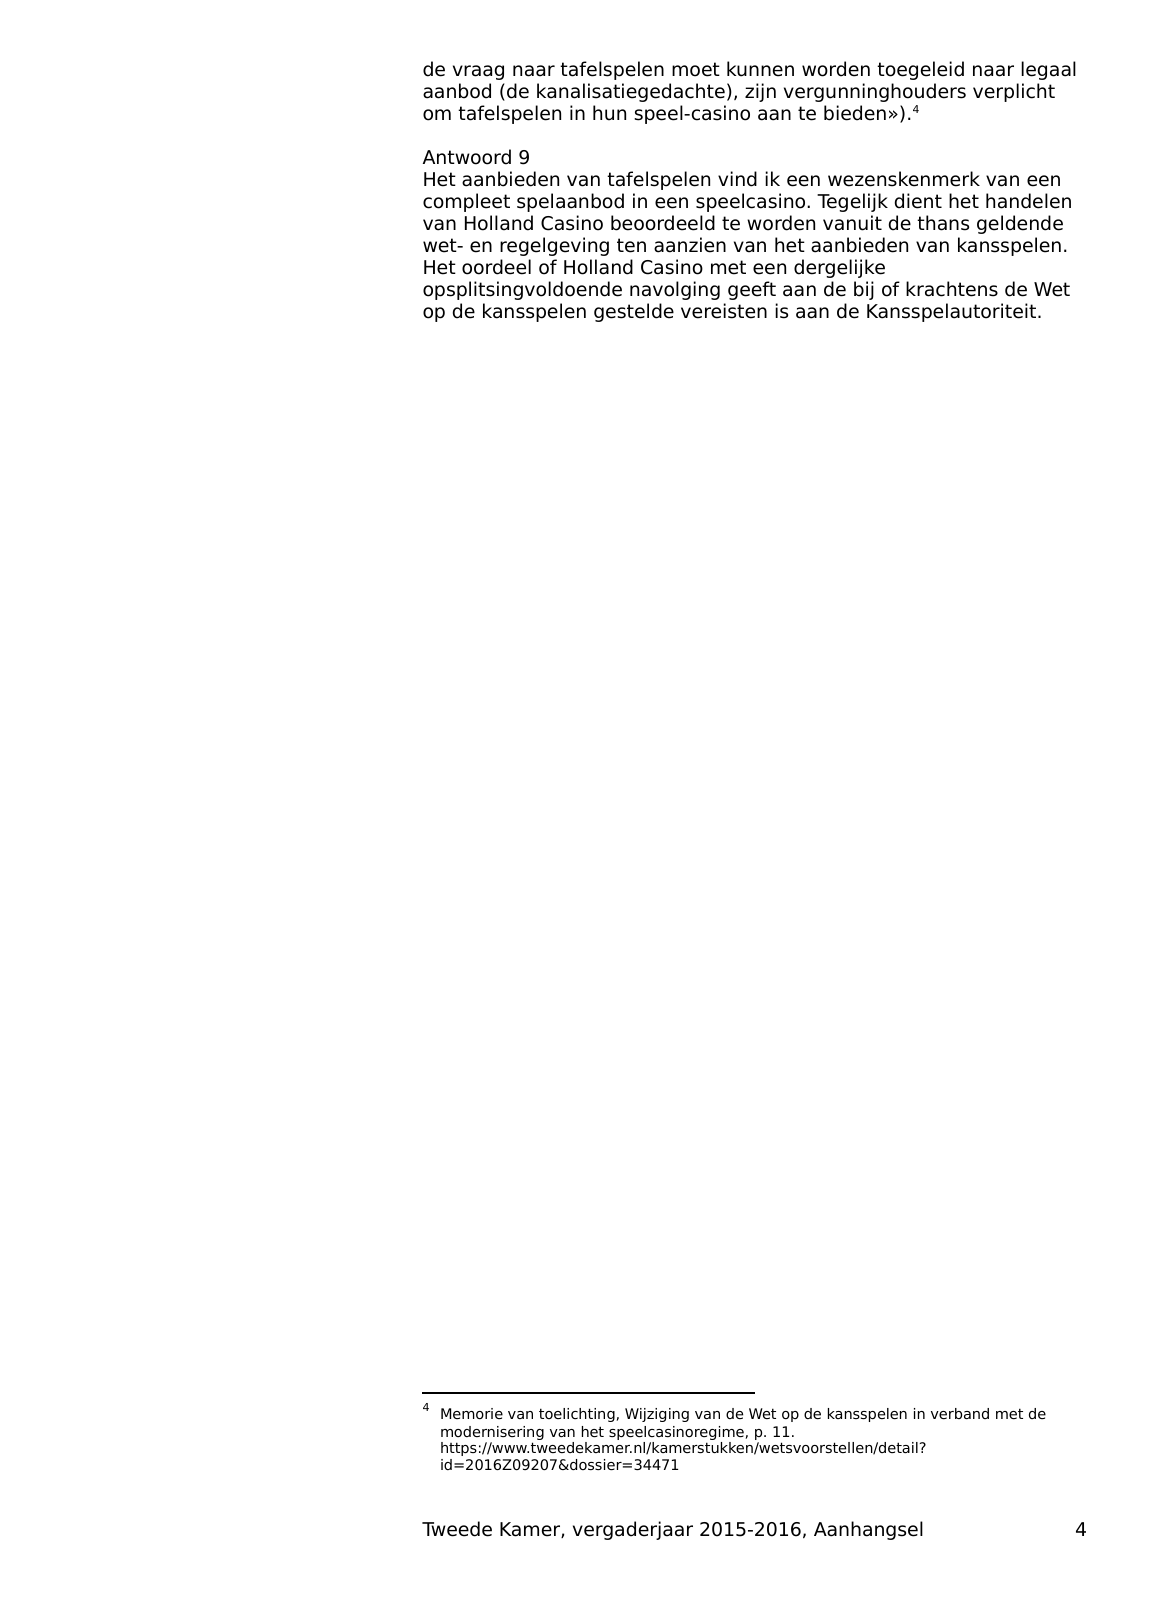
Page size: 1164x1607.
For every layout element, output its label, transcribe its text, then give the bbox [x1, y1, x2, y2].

text Memorie van toelichting, Wijziging van de Wet op de kansspelen in verband met de modernisering van het speelcasinoregime, p. 11. https://www.tweedekamer.nl/kamerstukken/wetsvoorstellen/detail?id=2016Z09207&dossier=34471 [422, 1402, 1087, 1474]
text Antwoord 9 [422, 147, 1087, 169]
text Het aanbieden van tafelspelen vind ik een wezenskenmerk van een compleet spelaanbod in een speelcasino. Tegelijk dient het handelen van Holland Casino beoordeeld te worden vanuit de thans geldende wet- en regelgeving ten aanzien van het aanbieden van kansspelen. Het oordeel of Holland Casino met een dergelijke opsplitsingvoldoende navolging geeft aan de bij of krachtens de Wet op de kansspelen gestelde vereisten is aan de Kansspelautoriteit. [422, 169, 1087, 323]
text de vraag naar tafelspelen moet kunnen worden toegeleid naar legaal aanbod (de kanalisatiegedachte), zijn vergunninghouders verplicht om tafelspelen in hun speel-casino aan te bieden»). [422, 59, 1087, 125]
